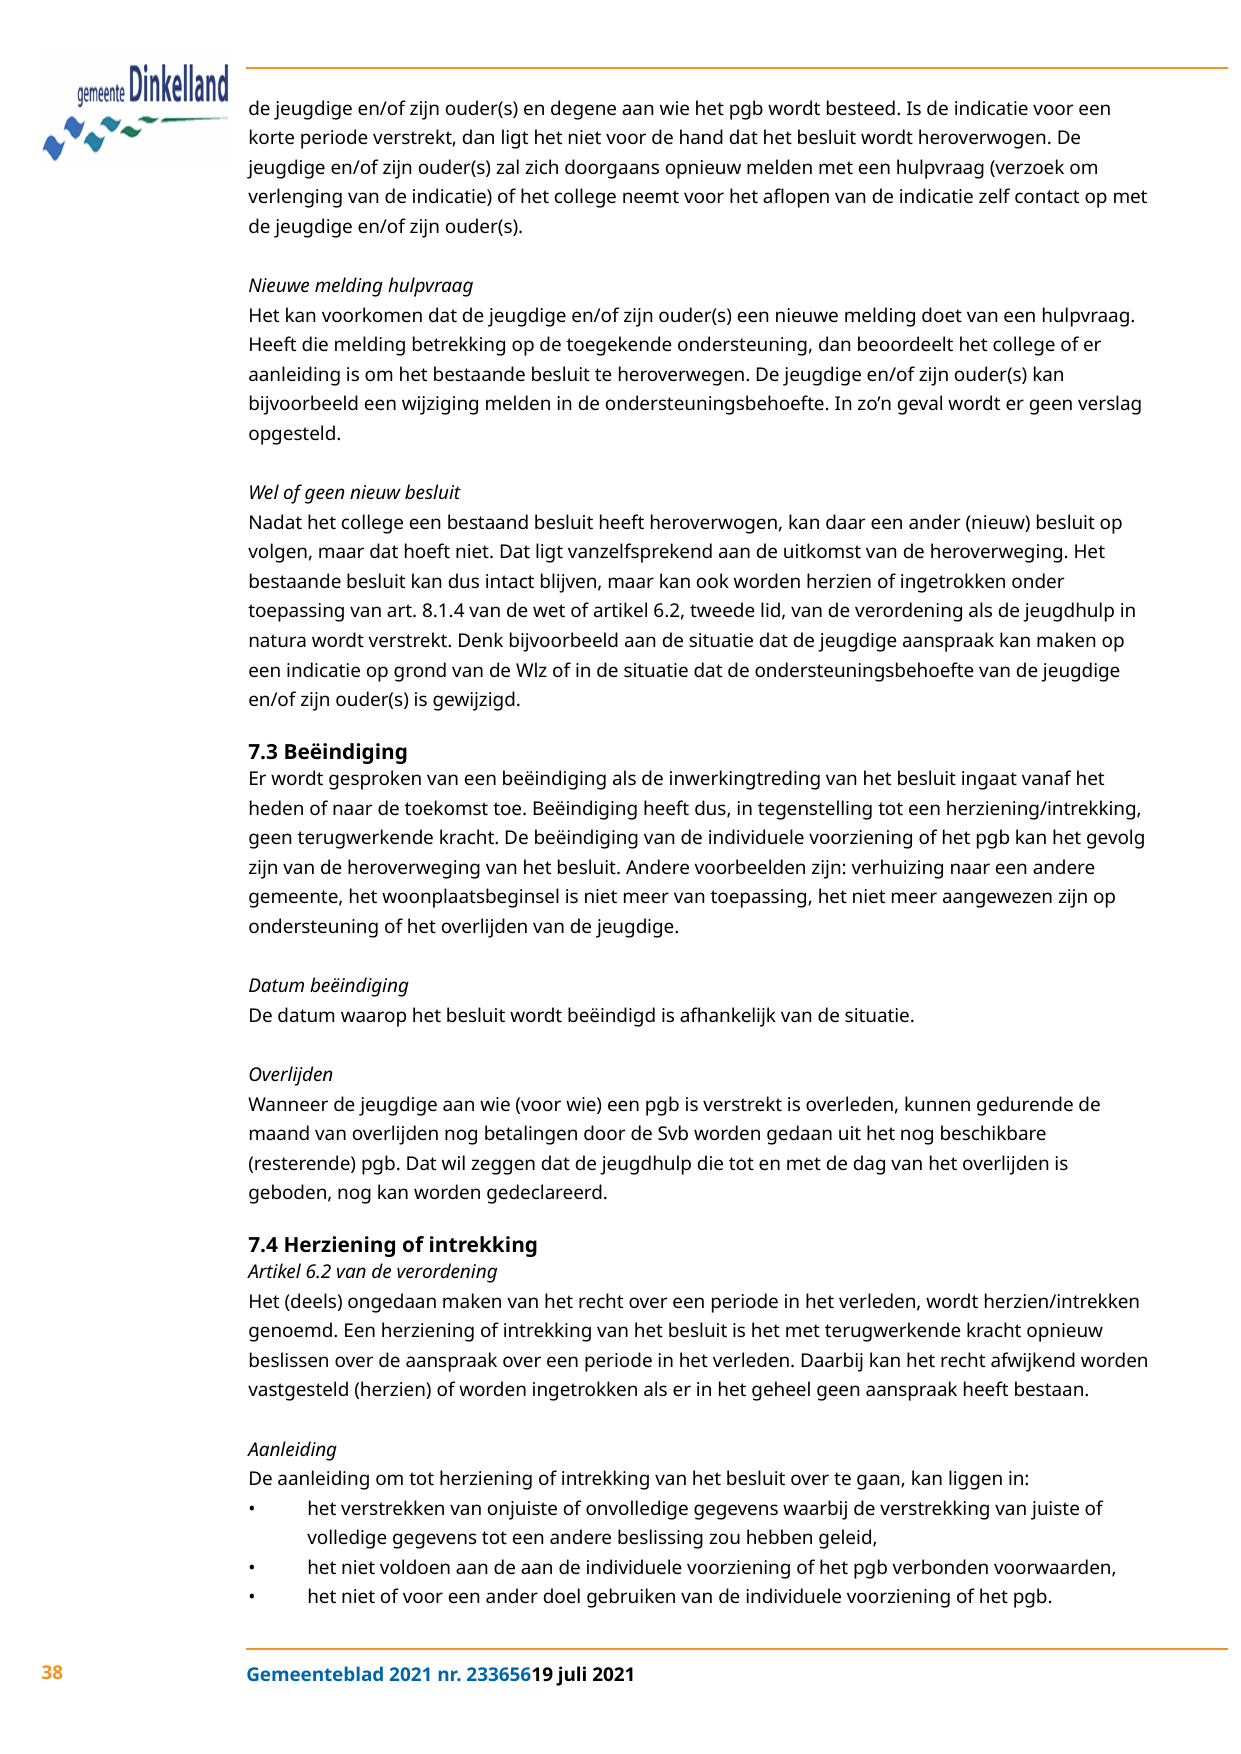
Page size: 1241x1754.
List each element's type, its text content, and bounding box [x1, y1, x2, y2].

text Overlijden [248, 1061, 1152, 1087]
text Nadat het college een bestaand besluit heeft heroverwogen, kan daar een ander (nieuw) besluit op volgen, maar dat hoeft niet. Dat ligt vanzelfsprekend aan de uitkomst van de heroverweging. Het bestaande besluit kan dus intact blijven, maar kan ook worden herzien of ingetrokken onder toepassing van art. 8.1.4 van de wet of artikel 6.2, tweede lid, van de verordening als de jeugdhulp in natura wordt verstrekt. Denk bijvoorbeeld aan de situatie dat de jeugdige aanspraak kan maken op een indicatie op grond van de Wlz of in de situatie dat de ondersteuningsbehoefte van de jeugdige en/of zijn ouder(s) is gewijzigd. [248, 509, 1152, 712]
text Het kan voorkomen dat de jeugdige en/of zijn ouder(s) een nieuwe melding doet van een hulpvraag. Heeft die melding betrekking op de toegekende ondersteuning, dan beoordeelt het college of er aanleiding is om het bestaande besluit te heroverwegen. De jeugdige en/of zijn ouder(s) kan bijvoorbeeld een wijziging melden in de ondersteuningsbehoefte. In zo’n geval wordt er geen verslag opgesteld. [248, 302, 1152, 446]
text Wel of geen nieuw besluit [248, 479, 1152, 505]
text Artikel 6.2 van de verordening [248, 1258, 1152, 1284]
text Wanneer de jeugdige aan wie (voor wie) een pgb is verstrekt is overleden, kunnen gedurende de maand van overlijden nog betalingen door de Svb worden gedaan uit het nog beschikbare (resterende) pgb. Dat wil zeggen dat de jeugdhulp die tot en met de dag van het overlijden is geboden, nog kan worden gedeclareerd. [248, 1091, 1152, 1205]
text 7.3 Beëindiging [248, 737, 1152, 765]
text Het (deels) ongedaan maken van het recht over een periode in het verleden, wordt herzien/intrekken genoemd. Een herziening of intrekking van het besluit is het met terugwerkende kracht opnieuw beslissen over de aanspraak over een periode in het verleden. Daarbij kan het recht afwijkend worden vastgesteld (herzien) of worden ingetrokken als er in het geheel geen aanspraak heeft bestaan. [248, 1288, 1152, 1402]
text De datum waarop het besluit wordt beëindigd is afhankelijk van de situatie. [248, 1002, 1152, 1028]
text Aanleiding [248, 1436, 1152, 1462]
text 7.4 Herziening of intrekking [248, 1230, 1152, 1258]
text Nieuwe melding hulpvraag [248, 272, 1152, 298]
text Datum beëindiging [248, 972, 1152, 998]
picture [41, 47, 231, 172]
text De aanleiding om tot herziening of intrekking van het besluit over te gaan, kan liggen in: [248, 1465, 1152, 1491]
list het verstrekken van onjuiste of onvolledige gegevens waarbij de verstrekking van juiste of volledige gegevens tot een andere beslissing zou hebben geleid, [248, 1495, 1152, 1550]
text Er wordt gesproken van een beëindiging als de inwerkingtreding van het besluit ingaat vanaf het heden of naar de toekomst toe. Beëindiging heeft dus, in tegenstelling tot een herziening/intrekking, geen terugwerkende kracht. De beëindiging van de individuele voorziening of het pgb kan het gevolg zijn van de heroverweging van het besluit. Andere voorbeelden zijn: verhuizing naar een andere gemeente, het woonplaatsbeginsel is niet meer van toepassing, het niet meer aangewezen zijn op ondersteuning of het overlijden van de jeugdige. [248, 765, 1152, 939]
list het niet of voor een ander doel gebruiken van de individuele voorziening of het pgb. [248, 1584, 1152, 1609]
text de jeugdige en/of zijn ouder(s) en degene aan wie het pgb wordt besteed. Is de indicatie voor een korte periode verstrekt, dan ligt het niet voor de hand dat het besluit wordt heroverwogen. De jeugdige en/of zijn ouder(s) zal zich doorgaans opnieuw melden met een hulpvraag (verzoek om verlenging van de indicatie) of het college neemt voor het aflopen van de indicatie zelf contact op met de jeugdige en/of zijn ouder(s). [248, 95, 1152, 239]
list het niet voldoen aan de aan de individuele voorziening of het pgb verbonden voorwaarden, [248, 1554, 1152, 1580]
